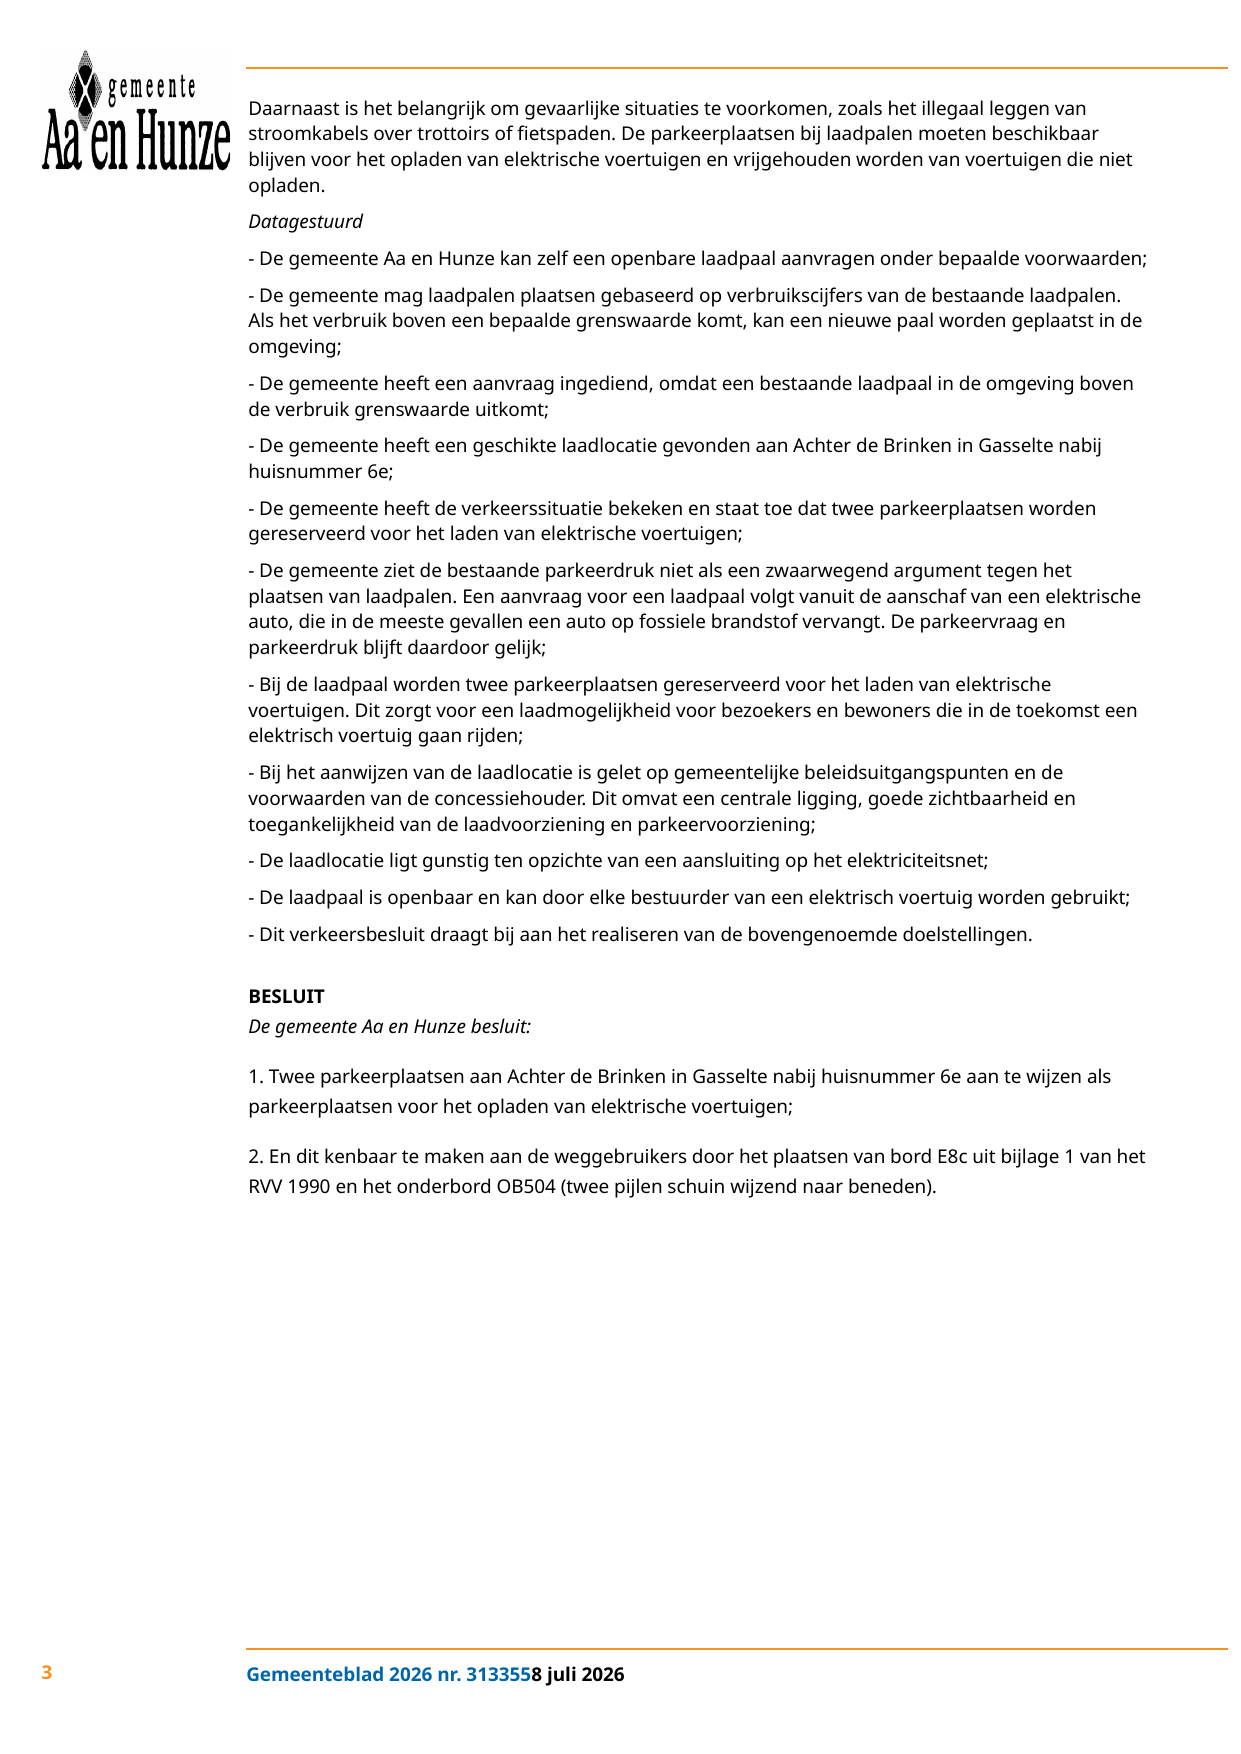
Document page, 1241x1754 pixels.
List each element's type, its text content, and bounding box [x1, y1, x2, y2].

text - De laadlocatie ligt gunstig ten opzichte van een aansluiting op het elektriciteitsnet; [248, 847, 1152, 873]
text BESLUIT [248, 983, 1152, 1009]
text - De gemeente ziet de bestaande parkeerdruk niet als een zwaarwegend argument tegen het plaatsen van laadpalen. Een aanvraag voor een laadpaal volgt vanuit de aanschaf van een elektrische auto, die in de meeste gevallen een auto op fossiele brandstof vervangt. De parkeervraag en parkeerdruk blijft daardoor gelijk; [248, 557, 1152, 660]
text - De gemeente mag laadpalen plaatsen gebaseerd op verbruikscijfers van de bestaande laadpalen. Als het verbruik boven een bepaalde grenswaarde komt, kan een nieuwe paal worden geplaatst in de omgeving; [248, 282, 1152, 359]
text - De laadpaal is openbaar en kan door elke bestuurder van een elektrisch voertuig worden gebruikt; [248, 884, 1152, 910]
text - Bij de laadpaal worden twee parkeerplaatsen gereserveerd voor het laden van elektrische voertuigen. Dit zorgt voor een laadmogelijkheid voor bezoekers en bewoners die in de toekomst een elektrisch voertuig gaan rijden; [248, 671, 1152, 748]
text - De gemeente heeft de verkeerssituatie bekeken en staat toe dat twee parkeerplaatsen worden gereserveerd voor het laden van elektrische voertuigen; [248, 495, 1152, 546]
picture [41, 47, 231, 172]
text 2. En dit kenbaar te maken aan de weggebruikers door het plaatsen van bord E8c uit bijlage 1 van het RVV 1990 en het onderbord OB504 (twee pijlen schuin wijzend naar beneden). [248, 1143, 1152, 1199]
text - De gemeente heeft een geschikte laadlocatie gevonden aan Achter de Brinken in Gasselte nabij huisnummer 6e; [248, 432, 1152, 484]
text - Bij het aanwijzen van de laadlocatie is gelet op gemeentelijke beleidsuitgangspunten en de voorwaarden van de concessiehouder. Dit omvat een centrale ligging, goede zichtbaarheid en toegankelijkheid van de laadvoorziening en parkeervoorziening; [248, 759, 1152, 836]
text De gemeente Aa en Hunze besluit: [248, 1013, 1152, 1039]
text - De gemeente heeft een aanvraag ingediend, omdat een bestaande laadpaal in de omgeving boven de verbruik grenswaarde uitkomt; [248, 370, 1152, 422]
text - Dit verkeersbesluit draagt bij aan het realiseren van de bovengenoemde doelstellingen. [248, 921, 1152, 946]
text Datagestuurd [248, 209, 1152, 234]
text - De gemeente Aa en Hunze kan zelf een openbare laadpaal aanvragen onder bepaalde voorwaarden; [248, 245, 1152, 271]
text 1. Twee parkeerplaatsen aan Achter de Brinken in Gasselte nabij huisnummer 6e aan te wijzen als parkeerplaatsen voor het opladen van elektrische voertuigen; [248, 1063, 1152, 1119]
text Daarnaast is het belangrijk om gevaarlijke situaties te voorkomen, zoals het illegaal leggen van stroomkabels over trottoirs of fietspaden. De parkeerplaatsen bij laadpalen moeten beschikbaar blijven voor het opladen van elektrische voertuigen en vrijgehouden worden van voertuigen die niet opladen. [248, 95, 1152, 198]
